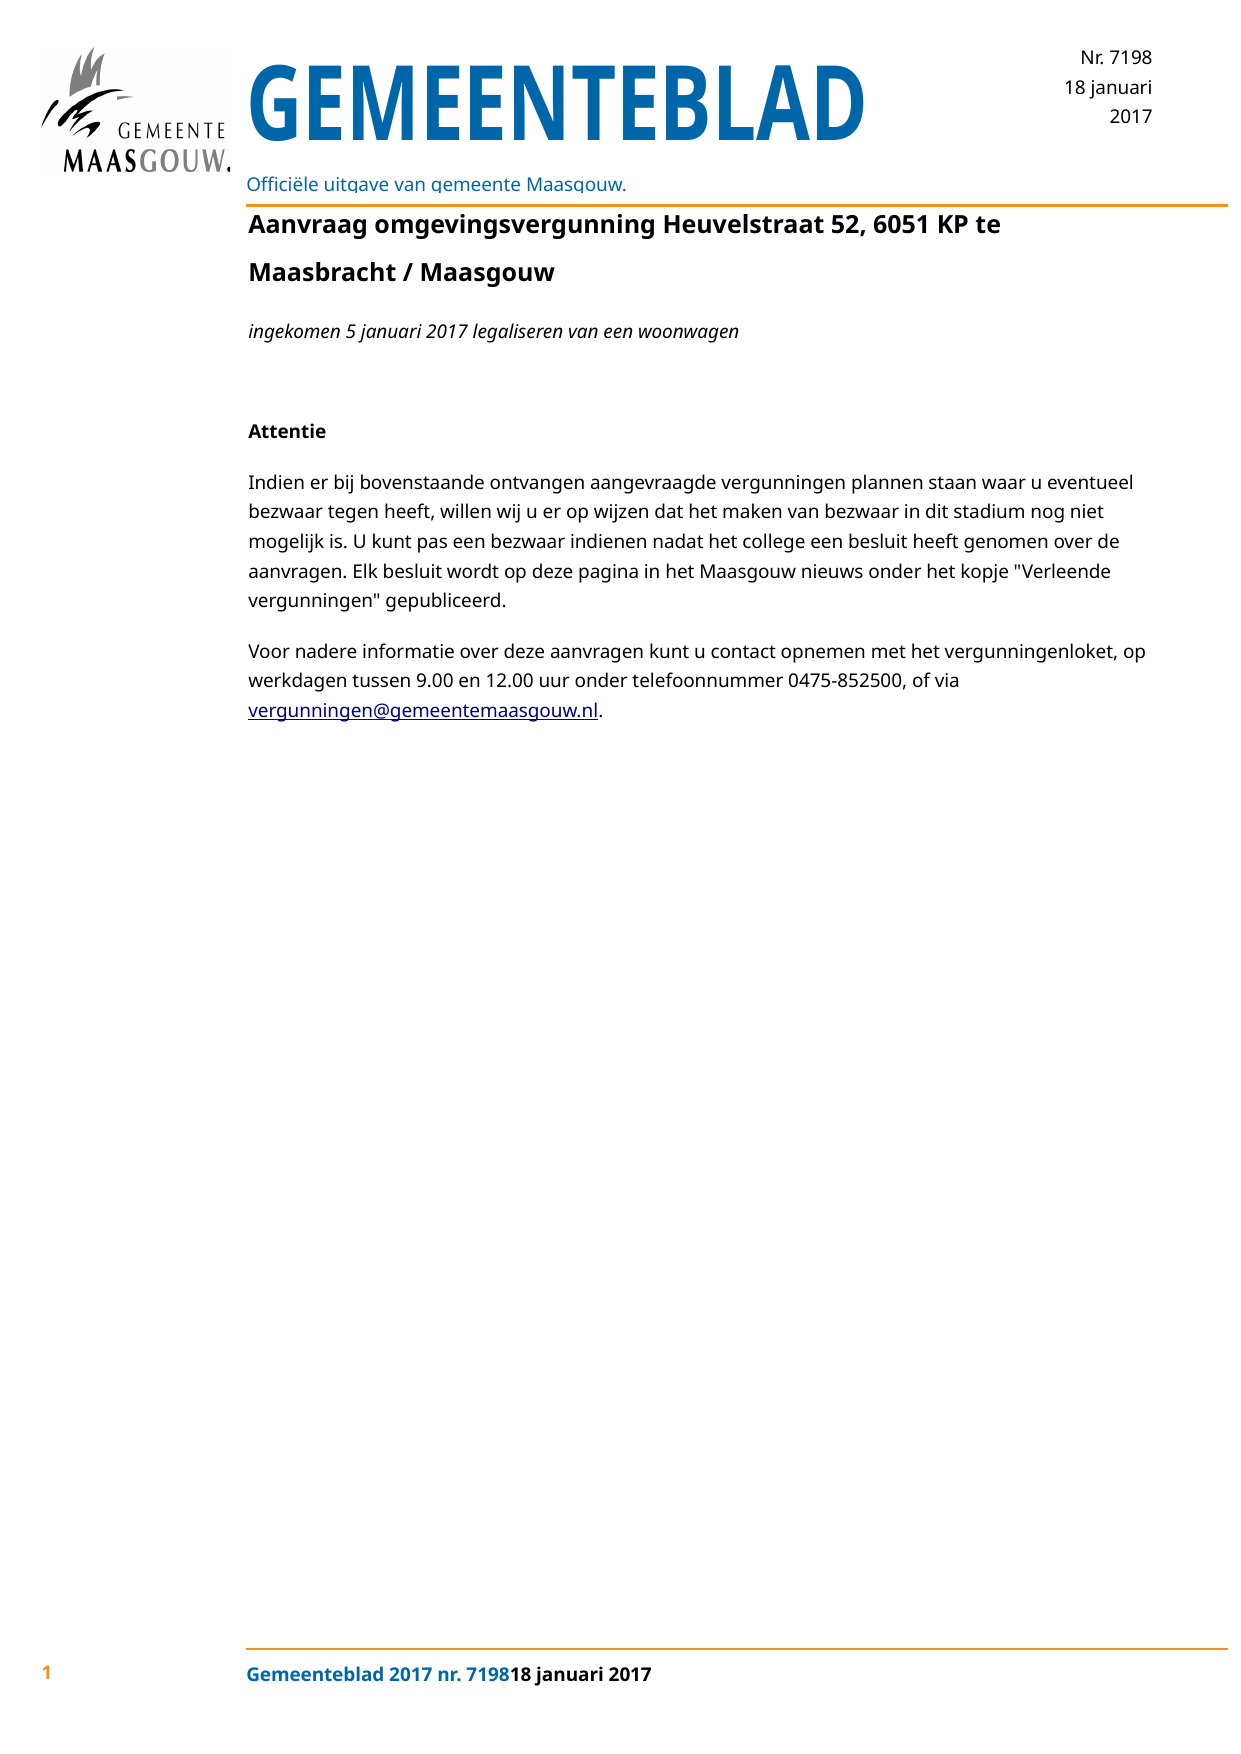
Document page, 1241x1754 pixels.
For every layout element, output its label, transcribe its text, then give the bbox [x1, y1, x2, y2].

picture [41, 47, 231, 172]
text Indien er bij bovenstaande ontvangen aangevraagde vergunningen plannen staan waar u eventueel bezwaar tegen heeft, willen wij u er op wijzen dat het maken van bezwaar in dit stadium nog niet mogelijk is. U kunt pas een bezwaar indienen nadat het college een besluit heeft genomen over de aanvragen. Elk besluit wordt op deze pagina in het Maasgouw nieuws onder het kopje "Verleende vergunningen" gepubliceerd. [248, 469, 1152, 613]
text ingekomen 5 januari 2017 legaliseren van een woonwagen [248, 318, 1152, 344]
text Voor nadere informatie over deze aanvragen kunt u contact opnemen met het vergunningenloket, op werkdagen tussen 9.00 en 12.00 uur onder telefoonnummer 0475-852500, of via vergunningen@gemeentemaasgouw.nl. [248, 638, 1152, 723]
text Aanvraag omgevingsvergunning Heuvelstraat 52, 6051 KP te Maasbracht / Maasgouw [248, 207, 1152, 288]
text Attentie [248, 419, 1152, 444]
